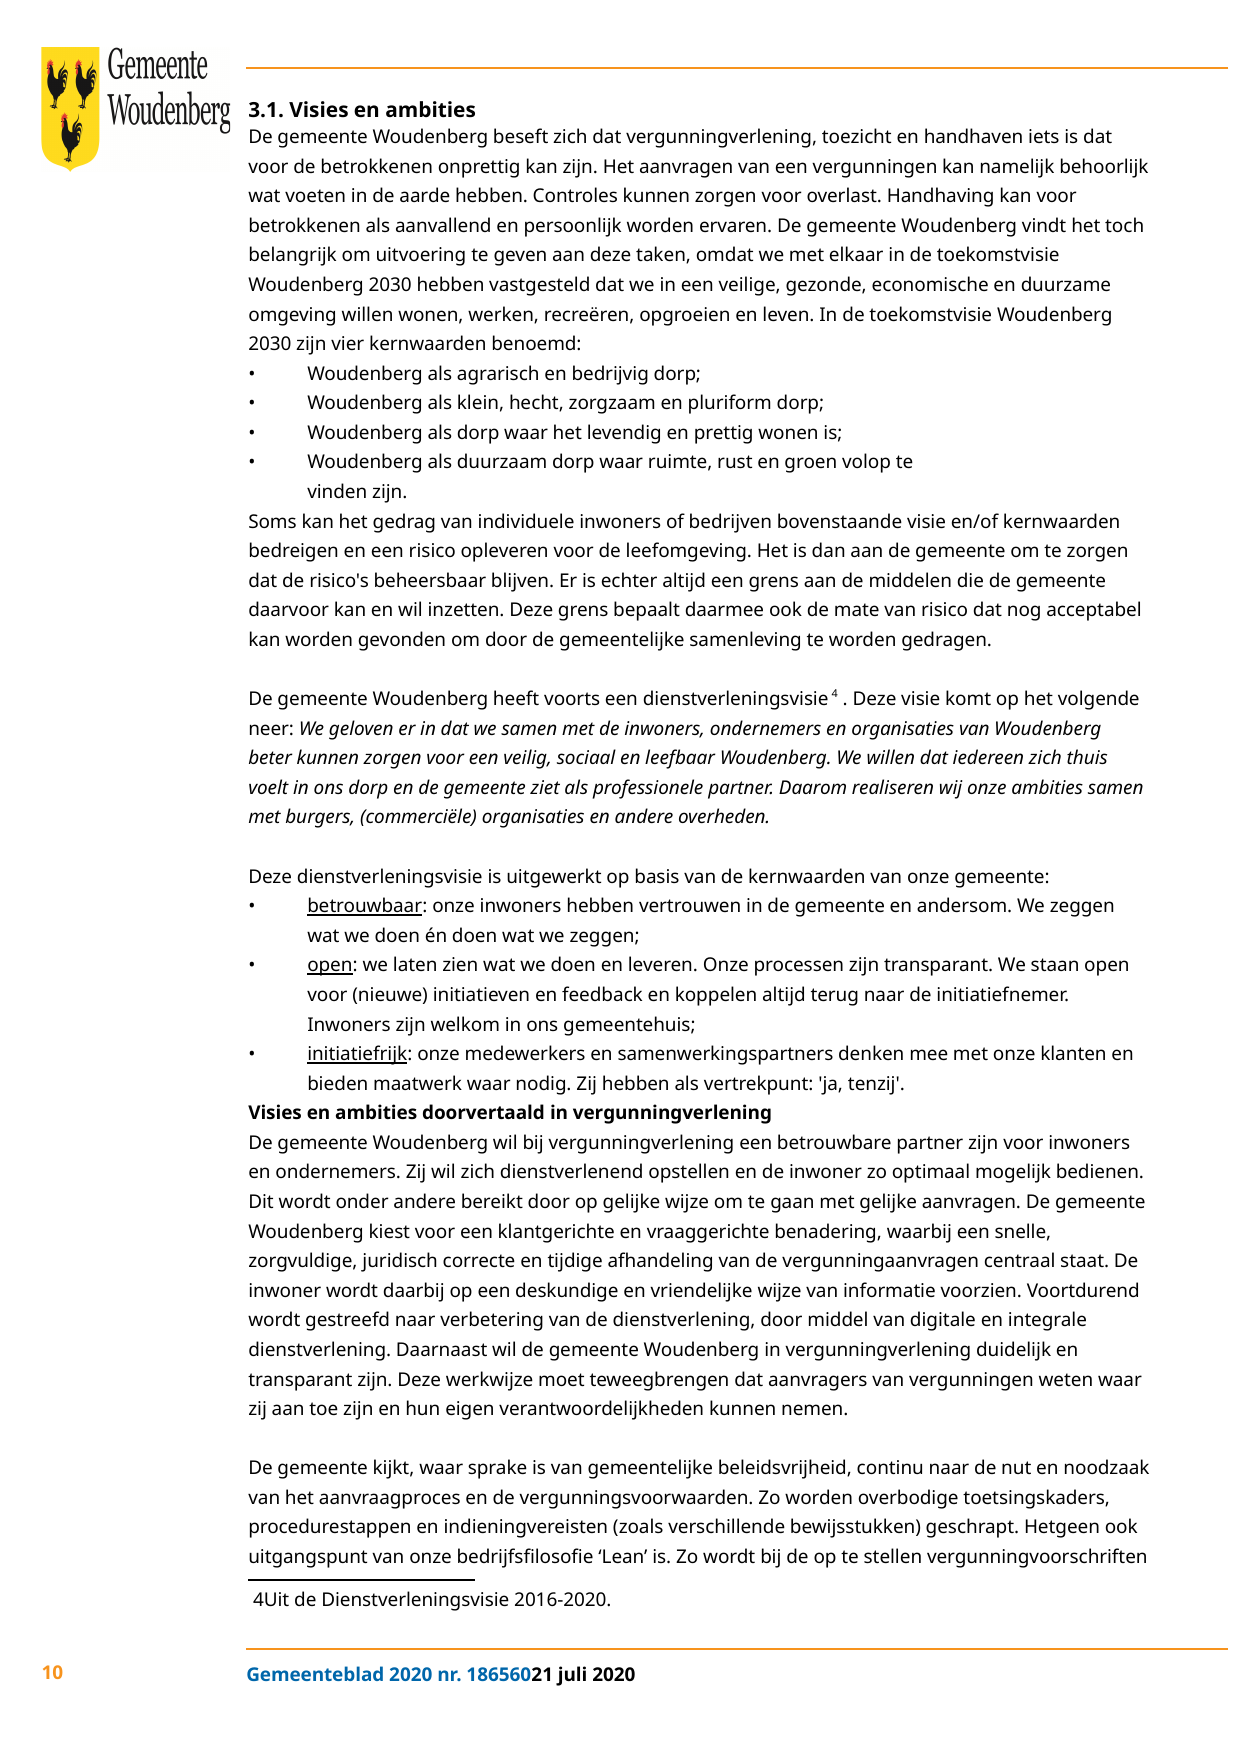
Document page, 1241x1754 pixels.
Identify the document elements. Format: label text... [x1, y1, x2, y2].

text De gemeente Woudenberg wil bij vergunningverlening een betrouwbare partner zijn voor inwoners en ondernemers. Zij wil zich dienstverlenend opstellen en de inwoner zo optimaal mogelijk bedienen. Dit wordt onder andere bereikt door op gelijke wijze om te gaan met gelijke aanvragen. De gemeente Woudenberg kiest voor een klantgerichte en vraaggerichte benadering, waarbij een snelle, zorgvuldige, juridisch correcte en tijdige afhandeling van de vergunningaanvragen centraal staat. De inwoner wordt daarbij op een deskundige en vriendelijke wijze van informatie voorzien. Voortdurend wordt gestreefd naar verbetering van de dienstverlening, door middel van digitale en integrale dienstverlening. Daarnaast wil de gemeente Woudenberg in vergunningverlening duidelijk en transparant zijn. Deze werkwijze moet teweegbrengen dat aanvragers van vergunningen weten waar zij aan toe zijn en hun eigen verantwoordelijkheden kunnen nemen. [248, 1129, 1152, 1421]
text De gemeente Woudenberg beseft zich dat vergunningverlening, toezicht en handhaven iets is dat voor de betrokkenen onprettig kan zijn. Het aanvragen van een vergunningen kan namelijk behoorlijk wat voeten in de aarde hebben. Controles kunnen zorgen voor overlast. Handhaving kan voor betrokkenen als aanvallend en persoonlijk worden ervaren. De gemeente Woudenberg vindt het toch belangrijk om uitvoering te geven aan deze taken, omdat we met elkaar in de toekomstvisie Woudenberg 2030 hebben vastgesteld dat we in een veilige, gezonde, economische en duurzame omgeving willen wonen, werken, recreëren, opgroeien en leven. In de toekomstvisie Woudenberg 2030 zijn vier kernwaarden benoemd: [248, 123, 1152, 356]
text Soms kan het gedrag van individuele inwoners of bedrijven bovenstaande visie en/of kernwaarden bedreigen en een risico opleveren voor de leefomgeving. Het is dan aan de gemeente om te zorgen dat de risico's beheersbaar blijven. Er is echter altijd een grens aan de middelen die de gemeente daarvoor kan en wil inzetten. Deze grens bepaalt daarmee ook de mate van risico dat nog acceptabel kan worden gevonden om door de gemeentelijke samenleving te worden gedragen. [248, 508, 1152, 652]
list vinden zijn. [248, 478, 1152, 504]
text Visies en ambities doorvertaald in vergunningverlening [248, 1099, 1152, 1125]
text De gemeente kijkt, waar sprake is van gemeentelijke beleidsvrijheid, continu naar de nut en noodzaak van het aanvraagproces en de vergunningsvoorwaarden. Zo worden overbodige toetsingskaders, procedurestappen en indieningvereisten (zoals verschillende bewijsstukken) geschrapt. Hetgeen ook uitgangspunt van onze bedrijfsfilosofie ‘Lean’ is. Zo wordt bij de op te stellen vergunningvoorschriften [248, 1454, 1152, 1569]
list Woudenberg als duurzaam dorp waar ruimte, rust en groen volop te [248, 449, 1152, 474]
text Uit de Dienstverleningsvisie 2016-2020. [248, 1586, 1152, 1612]
text De gemeente Woudenberg heeft voorts een dienstverleningsvisie . Deze visie komt op het volgende neer: We geloven er in dat we samen met de inwoners, ondernemers en organisaties van Woudenberg beter kunnen zorgen voor een veilig, sociaal en leefbaar Woudenberg. We willen dat iedereen zich thuis voelt in ons dorp en de gemeente ziet als professionele partner. Daarom realiseren wij onze ambities samen met burgers, (commerciële) organisaties en andere overheden. [248, 685, 1152, 829]
picture [41, 47, 231, 172]
list Woudenberg als klein, hecht, zorgzaam en pluriform dorp; [248, 389, 1152, 415]
list betrouwbaar: onze inwoners hebben vertrouwen in de gemeente en andersom. We zeggen wat we doen én doen wat we zeggen; [248, 892, 1152, 948]
text Deze dienstverleningsvisie is uitgewerkt op basis van de kernwaarden van onze gemeente: [248, 863, 1152, 888]
text 3.1. Visies en ambities [248, 95, 1152, 123]
list Woudenberg als agrarisch en bedrijvig dorp; [248, 360, 1152, 386]
list initiatiefrijk: onze medewerkers en samenwerkingspartners denken mee met onze klanten en bieden maatwerk waar nodig. Zij hebben als vertrekpunt: 'ja, tenzij'. [248, 1040, 1152, 1096]
list Woudenberg als dorp waar het levendig en prettig wonen is; [248, 419, 1152, 445]
list open: we laten zien wat we doen en leveren. Onze processen zijn transparant. We staan open voor (nieuwe) initiatieven en feedback en koppelen altijd terug naar de initiatiefnemer. Inwoners zijn welkom in ons gemeentehuis; [248, 952, 1152, 1036]
